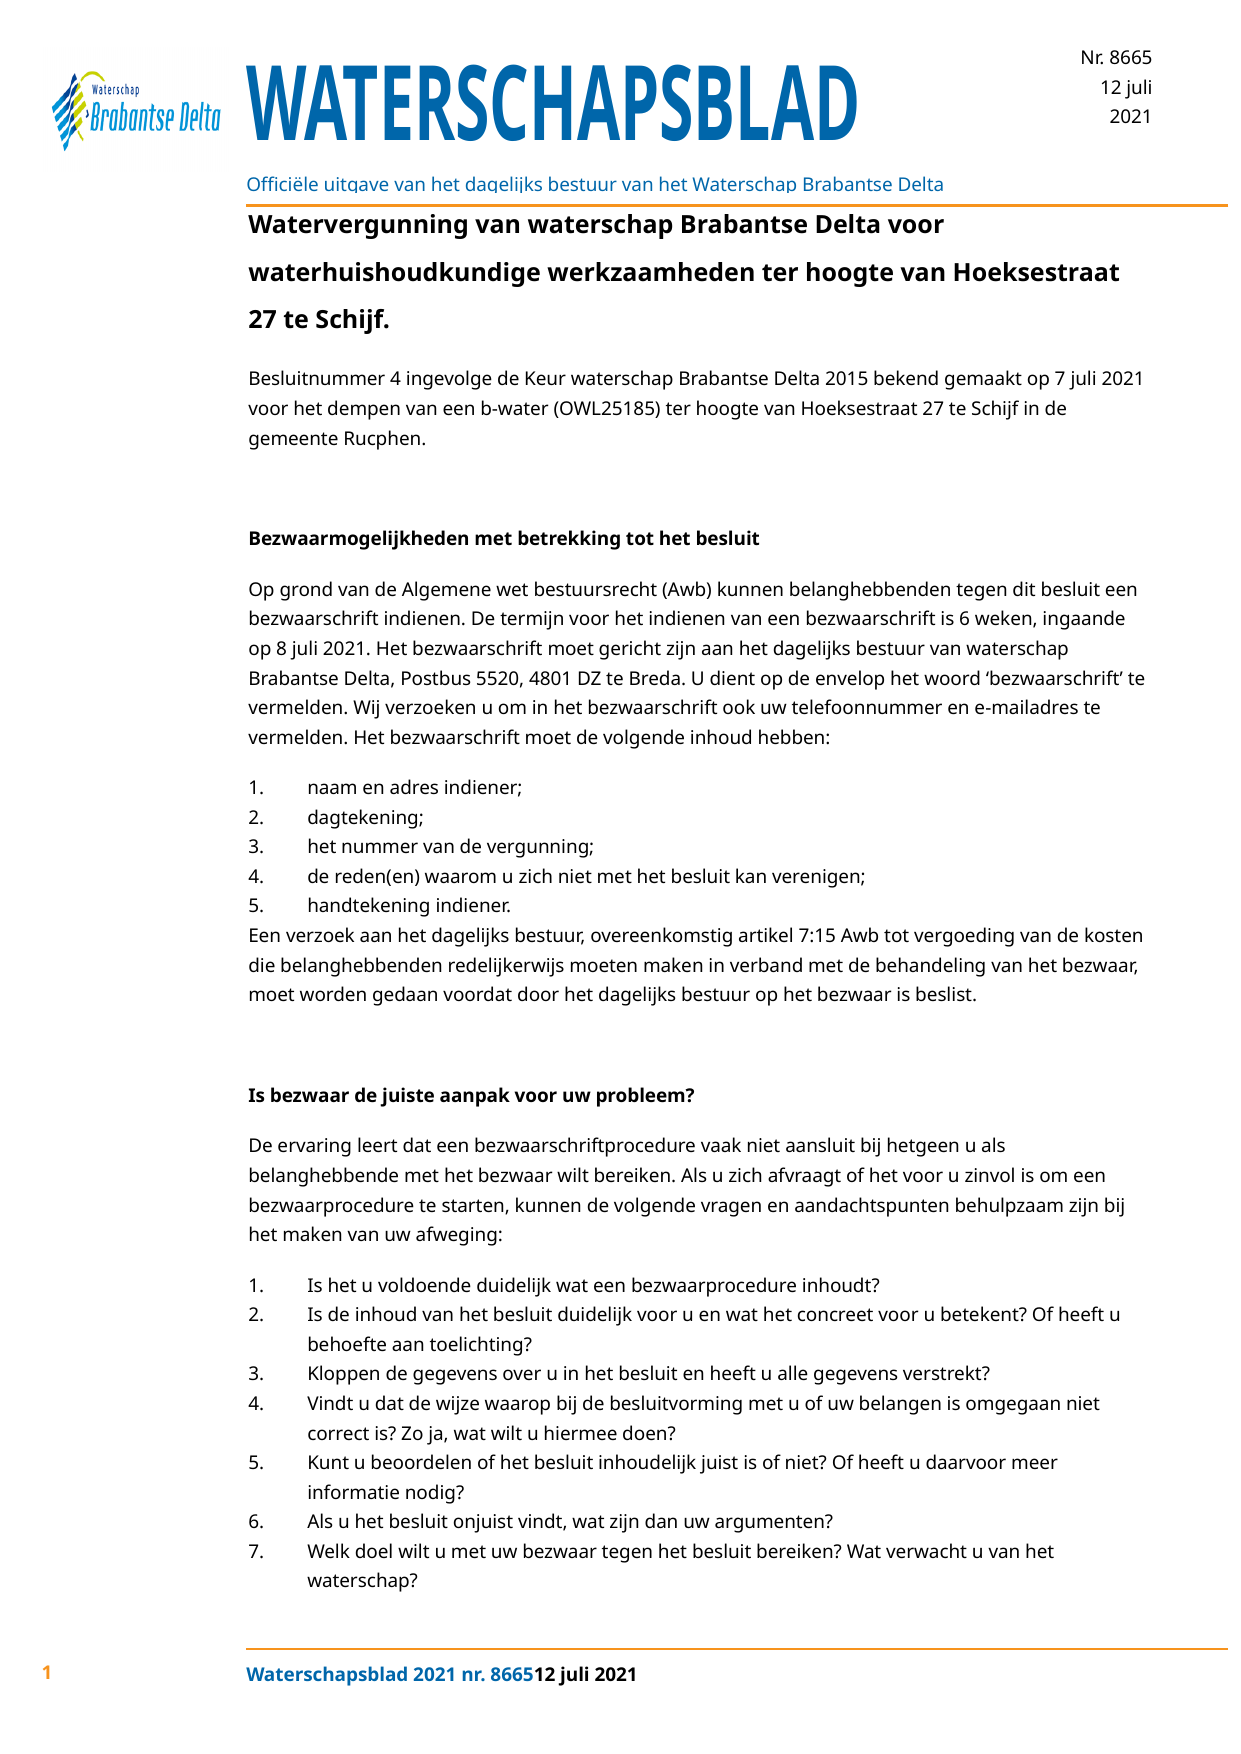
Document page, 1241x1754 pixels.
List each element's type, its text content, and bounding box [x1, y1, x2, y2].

list de reden(en) waarom u zich niet met het besluit kan verenigen; [248, 863, 1152, 889]
list Als u het besluit onjuist vindt, wat zijn dan uw argumenten? [248, 1508, 1152, 1534]
list Vindt u dat de wijze waarop bij de besluitvorming met u of uw belangen is omgegaan niet correct is? Zo ja, wat wilt u hiermee doen? [248, 1390, 1152, 1445]
text Watervergunning van waterschap Brabantse Delta voor waterhuishoudkundige werkzaamheden ter hoogte van Hoeksestraat 27 te Schijf. [248, 207, 1152, 336]
text Bezwaarmogelijkheden met betrekking tot het besluit [248, 526, 1152, 551]
text Is bezwaar de juiste aanpak voor uw probleem? [248, 1082, 1152, 1108]
text De ervaring leert dat een bezwaarschriftprocedure vaak niet aansluit bij hetgeen u als belanghebbende met het bezwaar wilt bereiken. Als u zich afvraagt of het voor u zinvol is om een bezwaarprocedure te starten, kunnen de volgende vragen en aandachtspunten behulpzaam zijn bij het maken van uw afweging: [248, 1133, 1152, 1247]
list Is de inhoud van het besluit duidelijk voor u en wat het concreet voor u betekent? Of heeft u behoefte aan toelichting? [248, 1301, 1152, 1357]
list Is het u voldoende duidelijk wat een bezwaarprocedure inhoudt? [248, 1272, 1152, 1297]
list Kunt u beoordelen of het besluit inhoudelijk juist is of niet? Of heeft u daarvoor meer informatie nodig? [248, 1449, 1152, 1504]
text Op grond van de Algemene wet bestuursrecht (Awb) kunnen belanghebbenden tegen dit besluit een bezwaarschrift indienen. De termijn voor het indienen van een bezwaarschrift is 6 weken, ingaande op 8 juli 2021. Het bezwaarschrift moet gericht zijn aan het dagelijks bestuur van waterschap Brabantse Delta, Postbus 5520, 4801 DZ te Breda. U dient op de envelop het woord ‘bezwaarschrift’ te vermelden. Wij verzoeken u om in het bezwaarschrift ook uw telefoonnummer en e‑mailadres te vermelden. Het bezwaarschrift moet de volgende inhoud hebben: [248, 576, 1152, 749]
text Besluitnummer 4 ingevolge de Keur waterschap Brabantse Delta 2015 bekend gemaakt op 7 juli 2021 voor het dempen van een b-water (OWL25185) ter hoogte van Hoeksestraat 27 te Schijf in de gemeente Rucphen. [248, 366, 1152, 450]
list naam en adres indiener; [248, 774, 1152, 800]
list Kloppen de gegevens over u in het besluit en heeft u alle gegevens verstrekt? [248, 1361, 1152, 1386]
list dagtekening; [248, 804, 1152, 829]
picture [41, 47, 231, 172]
text Een verzoek aan het dagelijks bestuur, overeenkomstig artikel 7:15 Awb tot vergoeding van de kosten die belanghebbenden redelijkerwijs moeten maken in verband met de behandeling van het bezwaar, moet worden gedaan voordat door het dagelijks bestuur op het bezwaar is beslist. [248, 922, 1152, 1007]
list het nummer van de vergunning; [248, 833, 1152, 859]
list Welk doel wilt u met uw bezwaar tegen het besluit bereiken? Wat verwacht u van het waterschap? [248, 1538, 1152, 1593]
list handtekening indiener. [248, 893, 1152, 918]
